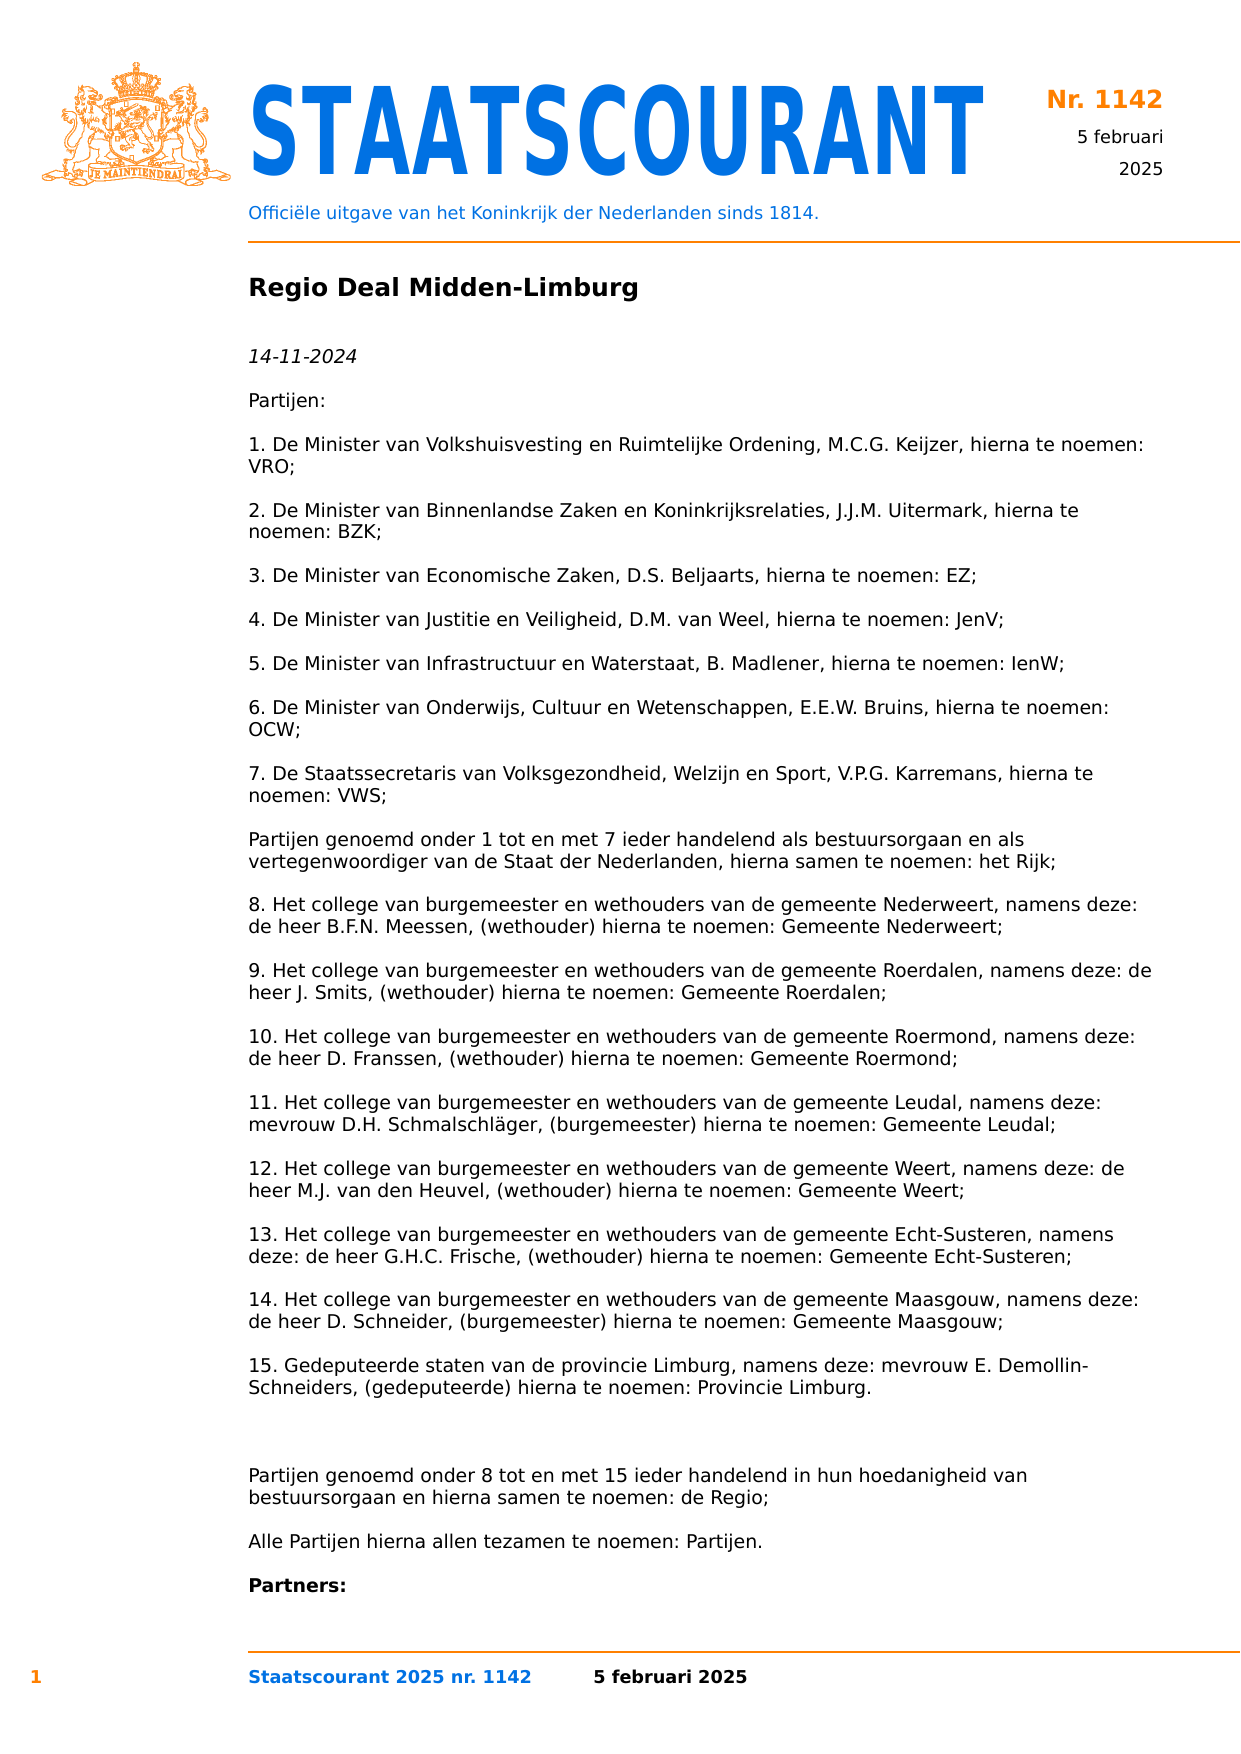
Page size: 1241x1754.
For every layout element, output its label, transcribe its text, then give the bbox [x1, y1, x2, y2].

table_header STAATSCOURANT [248, 62, 998, 203]
text Alle Partijen hierna allen tezamen te noemen: Partijen. [248, 1531, 1163, 1553]
picture [41, 62, 231, 186]
table_cell 5 februari [998, 121, 1240, 153]
table_header Nr. 1142 [998, 62, 1240, 121]
table_cell 2025 [998, 153, 1240, 203]
text 3. De Minister van Economische Zaken, D.S. Beljaarts, hierna te noemen: EZ; [248, 565, 1163, 587]
text 6. De Minister van Onderwijs, Cultuur en Wetenschappen, E.E.W. Bruins, hierna te noemen: OCW; [248, 697, 1163, 741]
text 14-11-2024 [248, 346, 1163, 368]
text Partijen: [248, 390, 1163, 412]
text 7. De Staatssecretaris van Volksgezondheid, Welzijn en Sport, V.P.G. Karremans, hierna te noemen: VWS; [248, 763, 1163, 807]
text 9. Het college van burgemeester en wethouders van de gemeente Roerdalen, namens deze: de heer J. Smits, (wethouder) hierna te noemen: Gemeente Roerdalen; [248, 960, 1163, 1004]
table_cell Officiële uitgave van het Koninkrijk der Nederlanden sinds 1814. [248, 203, 1240, 241]
text Partners: [248, 1574, 1163, 1597]
text 5. De Minister van Infrastructuur en Waterstaat, B. Madlener, hierna te noemen: IenW; [248, 653, 1163, 675]
text 14. Het college van burgemeester en wethouders van de gemeente Maasgouw, namens deze: de heer D. Schneider, (burgemeester) hierna te noemen: Gemeente Maasgouw; [248, 1289, 1163, 1333]
subtitle Regio Deal Midden-Limburg [248, 273, 1163, 302]
text 1. De Minister van Volkshuisvesting en Ruimtelijke Ordening, M.C.G. Keijzer, hierna te noemen: VRO; [248, 434, 1163, 478]
text 13. Het college van burgemeester en wethouders van de gemeente Echt-Susteren, namens deze: de heer G.H.C. Frische, (wethouder) hierna te noemen: Gemeente Echt-Susteren; [248, 1223, 1163, 1267]
text Partijen genoemd onder 1 tot en met 7 ieder handelend als bestuursorgaan en als vertegenwoordiger van de Staat der Nederlanden, hierna samen te noemen: het Rijk; [248, 828, 1163, 872]
table_header [25, 62, 248, 241]
text 12. Het college van burgemeester en wethouders van de gemeente Weert, namens deze: de heer M.J. van den Heuvel, (wethouder) hierna te noemen: Gemeente Weert; [248, 1158, 1163, 1202]
text 4. De Minister van Justitie en Veiligheid, D.M. van Weel, hierna te noemen: JenV; [248, 609, 1163, 631]
text 15. Gedeputeerde staten van de provincie Limburg, namens deze: mevrouw E. Demollin-Schneiders, (gedeputeerde) hierna te noemen: Provincie Limburg. [248, 1355, 1163, 1399]
text Partijen genoemd onder 8 tot en met 15 ieder handelend in hun hoedanigheid van bestuursorgaan en hierna samen te noemen: de Regio; [248, 1465, 1163, 1509]
text 8. Het college van burgemeester en wethouders van de gemeente Nederweert, namens deze: de heer B.F.N. Meessen, (wethouder) hierna te noemen: Gemeente Nederweert; [248, 894, 1163, 938]
text 11. Het college van burgemeester en wethouders van de gemeente Leudal, namens deze: mevrouw D.H. Schmalschläger, (burgemeester) hierna te noemen: Gemeente Leudal; [248, 1092, 1163, 1136]
text 2. De Minister van Binnenlandse Zaken en Koninkrijksrelaties, J.J.M. Uitermark, hierna te noemen: BZK; [248, 499, 1163, 543]
text 10. Het college van burgemeester en wethouders van de gemeente Roermond, namens deze: de heer D. Franssen, (wethouder) hierna te noemen: Gemeente Roermond; [248, 1026, 1163, 1070]
